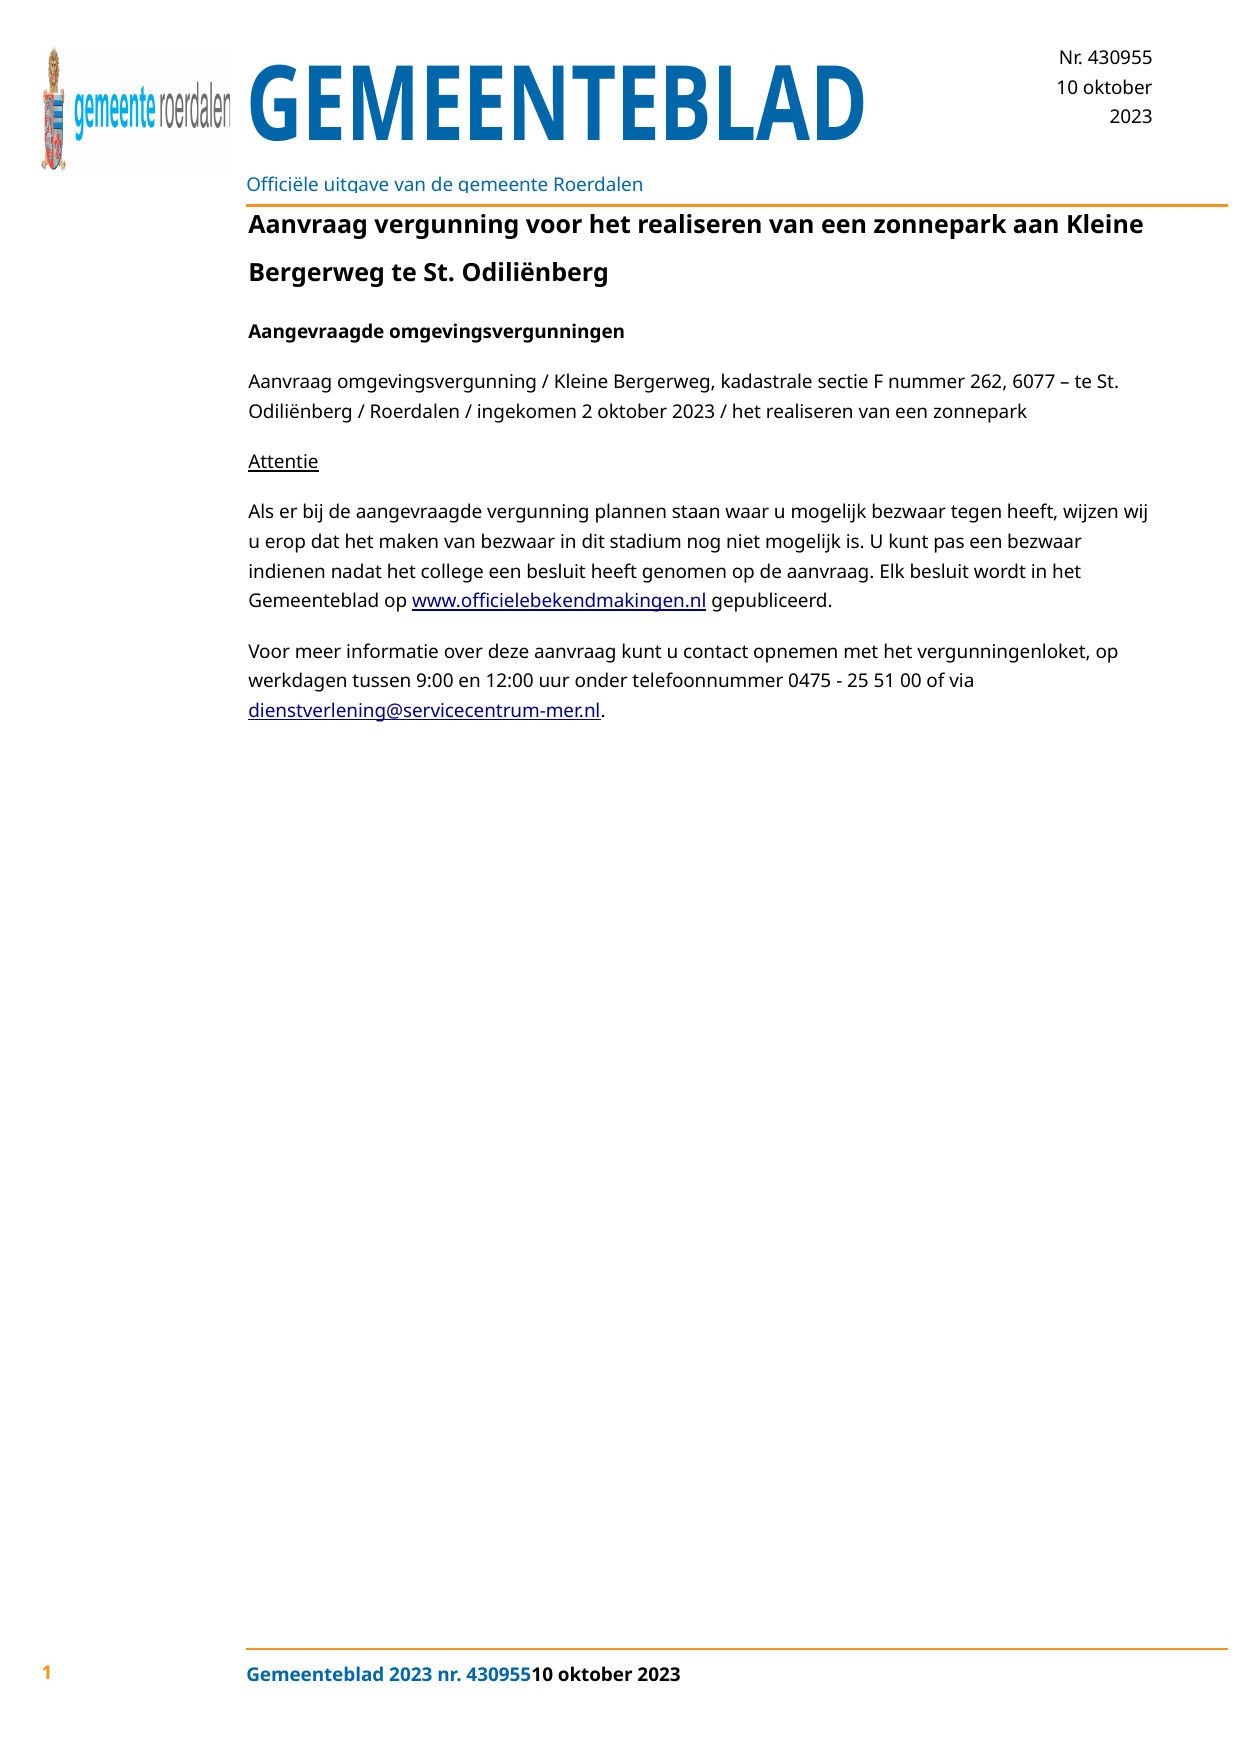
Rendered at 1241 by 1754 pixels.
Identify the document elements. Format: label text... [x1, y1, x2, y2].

text Als er bij de aangevraagde vergunning plannen staan waar u mogelijk bezwaar tegen heeft, wijzen wij u erop dat het maken van bezwaar in dit stadium nog niet mogelijk is. U kunt pas een bezwaar indienen nadat het college een besluit heeft genomen op de aanvraag. Elk besluit wordt in het Gemeenteblad op www.officielebekendmakingen.nl gepubliceerd. [248, 499, 1152, 613]
text Aanvraag omgevingsvergunning / Kleine Bergerweg, kadastrale sectie F nummer 262, 6077 – te St. Odiliënberg / Roerdalen / ingekomen 2 oktober 2023 / het realiseren van een zonnepark [248, 368, 1152, 424]
text Attentie [248, 448, 1152, 474]
text Voor meer informatie over deze aanvraag kunt u contact opnemen met het vergunningenloket, op werkdagen tussen 9:00 en 12:00 uur onder telefoonnummer 0475 - 25 51 00 of via dienstverlening@servicecentrum-mer.nl. [248, 638, 1152, 723]
text Aanvraag vergunning voor het realiseren van een zonnepark aan Kleine Bergerweg te St. Odiliënberg [248, 207, 1152, 288]
text Aangevraagde omgevingsvergunningen [248, 318, 1152, 344]
picture [41, 47, 231, 172]
